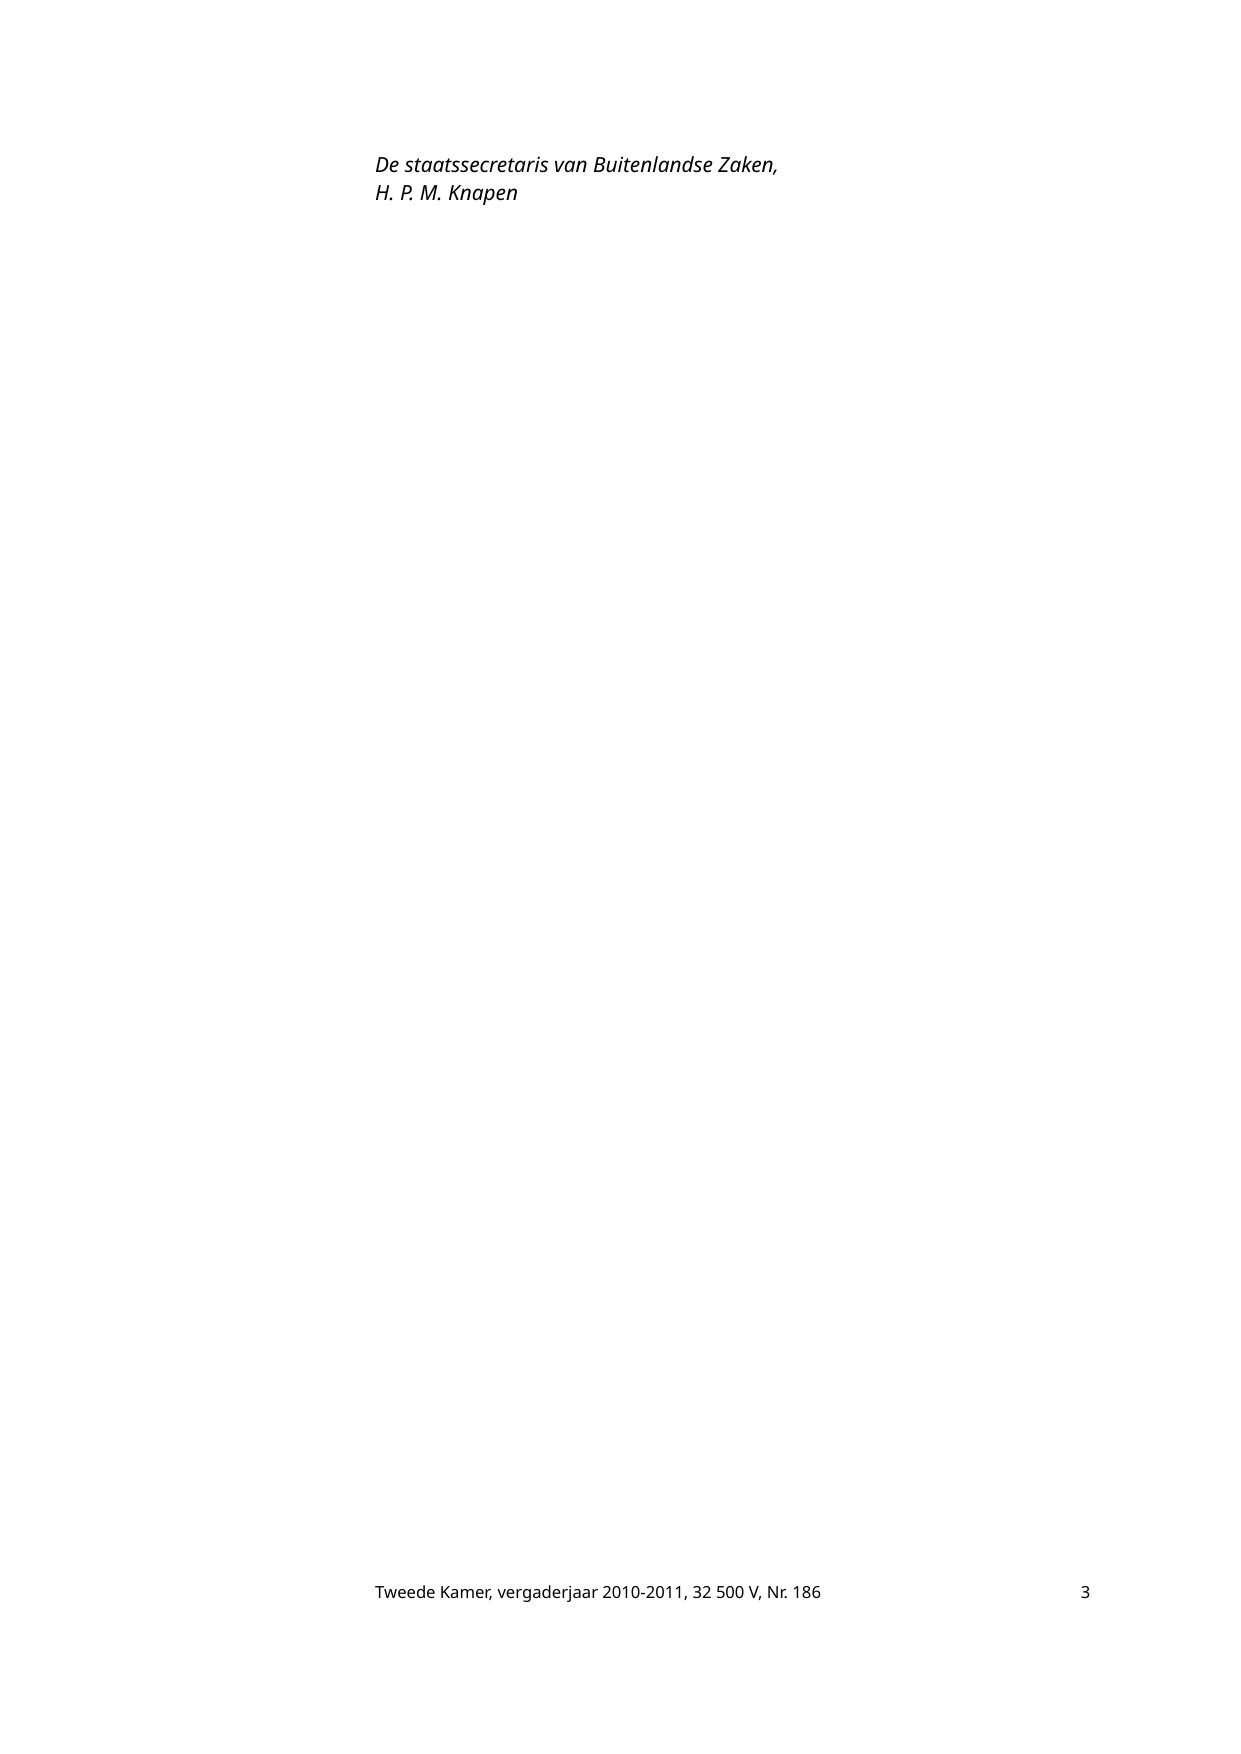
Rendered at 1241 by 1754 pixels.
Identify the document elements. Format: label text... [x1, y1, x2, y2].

text H. P. M. Knapen [375, 178, 1090, 207]
text De staatssecretaris van Buitenlandse Zaken, [375, 150, 1090, 178]
